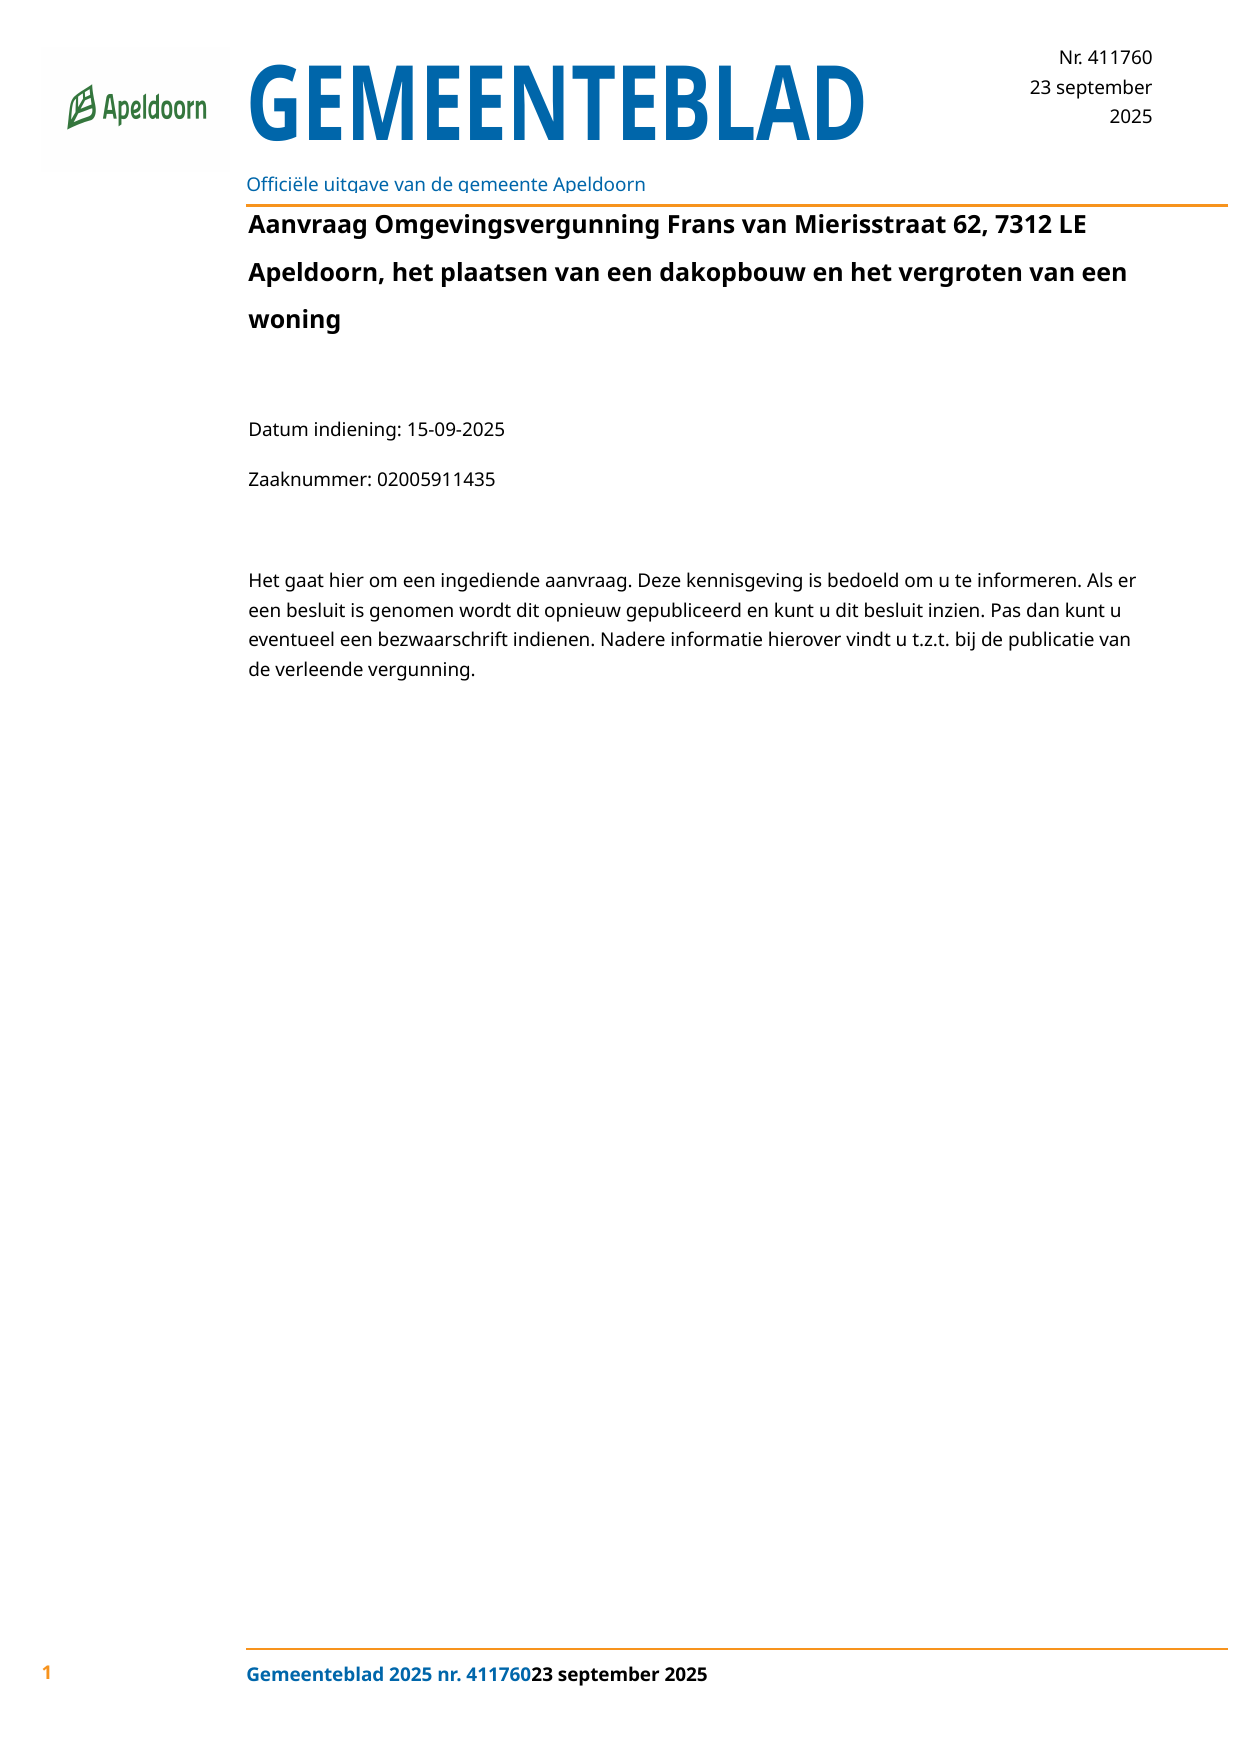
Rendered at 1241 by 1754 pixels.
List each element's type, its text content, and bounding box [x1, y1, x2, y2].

text Het gaat hier om een ingediende aanvraag. Deze kennisgeving is bedoeld om u te informeren. Als er een besluit is genomen wordt dit opnieuw gepubliceerd en kunt u dit besluit inzien. Pas dan kunt u eventueel een bezwaarschrift indienen. Nadere informatie hierover vindt u t.z.t. bij de publicatie van de verleende vergunning. [248, 567, 1152, 682]
text Datum indiening: 15-09-2025 [248, 416, 1152, 442]
text Zaaknummer: 02005911435 [248, 466, 1152, 492]
text Aanvraag Omgevingsvergunning Frans van Mierisstraat 62, 7312 LE Apeldoorn, het plaatsen van een dakopbouw en het vergroten van een woning [248, 207, 1152, 336]
picture [41, 47, 231, 172]
